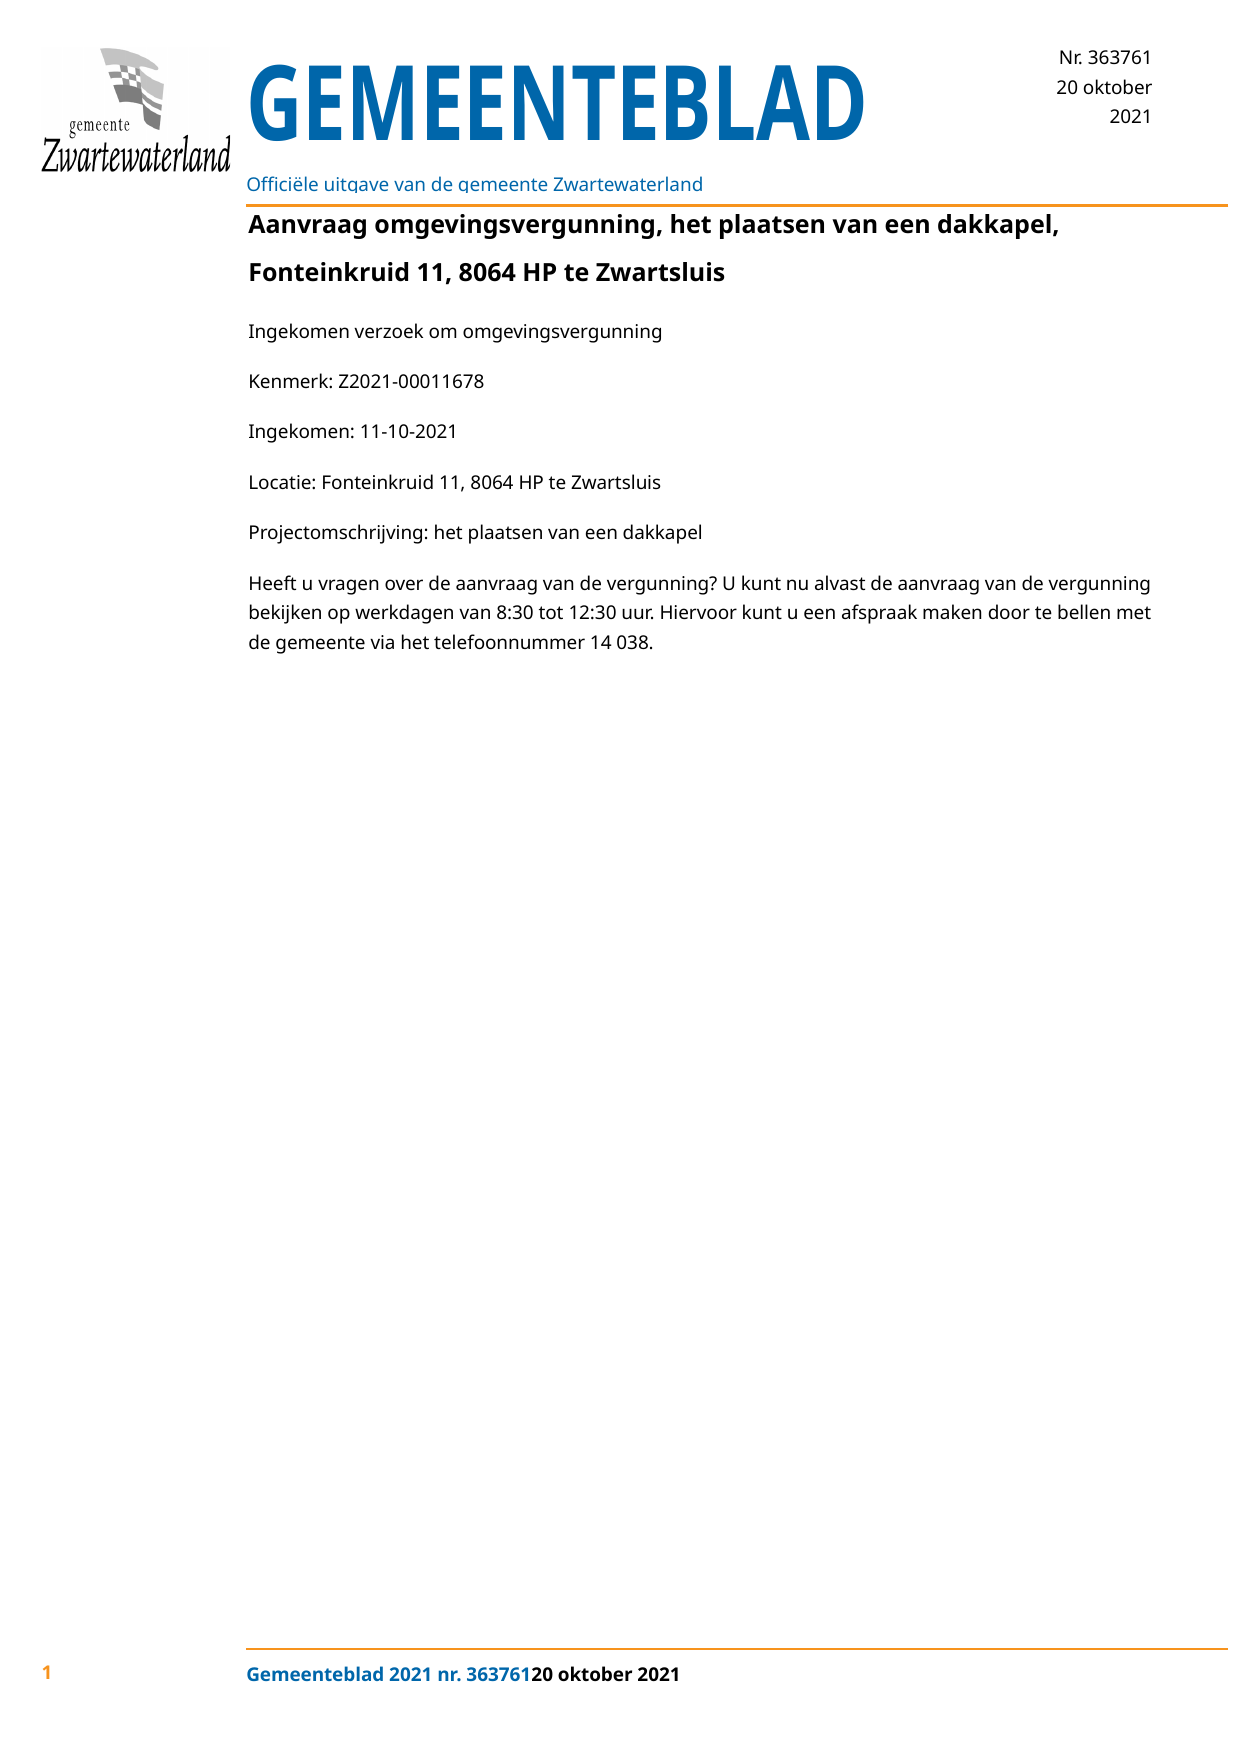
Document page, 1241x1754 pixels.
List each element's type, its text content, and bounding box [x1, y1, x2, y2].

text Projectomschrijving: het plaatsen van een dakkapel [248, 519, 1152, 545]
text Locatie: Fonteinkruid 11, 8064 HP te Zwartsluis [248, 469, 1152, 495]
text Kenmerk: Z2021-00011678 [248, 368, 1152, 394]
picture [41, 47, 231, 172]
text Aanvraag omgevingsvergunning, het plaatsen van een dakkapel, Fonteinkruid 11, 8064 HP te Zwartsluis [248, 207, 1152, 288]
text Ingekomen: 11-10-2021 [248, 419, 1152, 444]
text Ingekomen verzoek om omgevingsvergunning [248, 318, 1152, 344]
text Heeft u vragen over de aanvraag van de vergunning? U kunt nu alvast de aanvraag van de vergunning bekijken op werkdagen van 8:30 tot 12:30 uur. Hiervoor kunt u een afspraak maken door te bellen met de gemeente via het telefoonnummer 14 038. [248, 570, 1152, 655]
